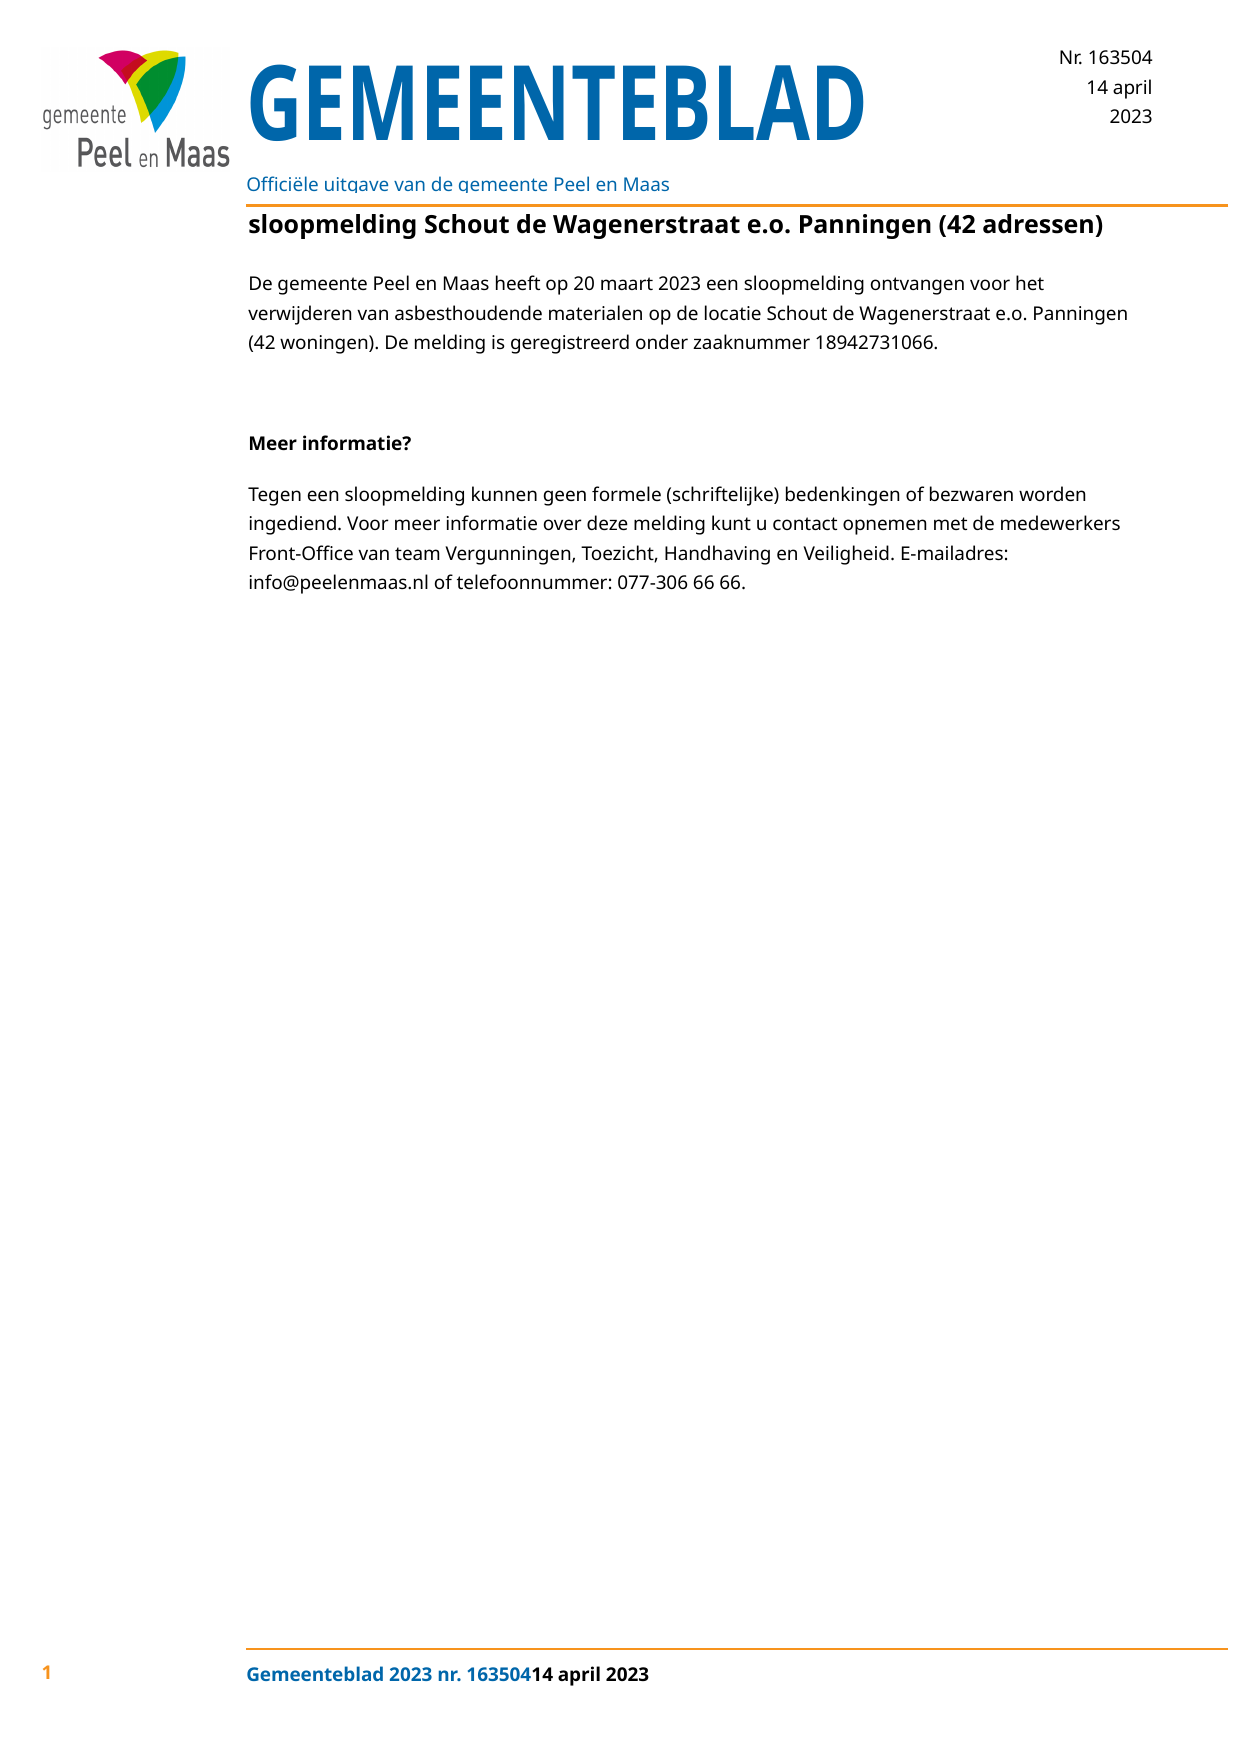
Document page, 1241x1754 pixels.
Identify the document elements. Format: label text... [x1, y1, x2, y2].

text Meer informatie? [248, 430, 1152, 456]
text Tegen een sloopmelding kunnen geen formele (schriftelijke) bedenkingen of bezwaren worden ingediend. Voor meer informatie over deze melding kunt u contact opnemen met de medewerkers Front-Office van team Vergunningen, Toezicht, Handhaving en Veiligheid. E-mailadres: info@peelenmaas.nl of telefoonnummer: 077-306 66 66. [248, 481, 1152, 595]
text De gemeente Peel en Maas heeft op 20 maart 2023 een sloopmelding ontvangen voor het verwijderen van asbesthoudende materialen op de locatie Schout de Wagenerstraat e.o. Panningen (42 woningen). De melding is geregistreerd onder zaaknummer 18942731066. [248, 270, 1152, 355]
picture [41, 47, 231, 172]
text sloopmelding Schout de Wagenerstraat e.o. Panningen (42 adressen) [248, 207, 1152, 241]
